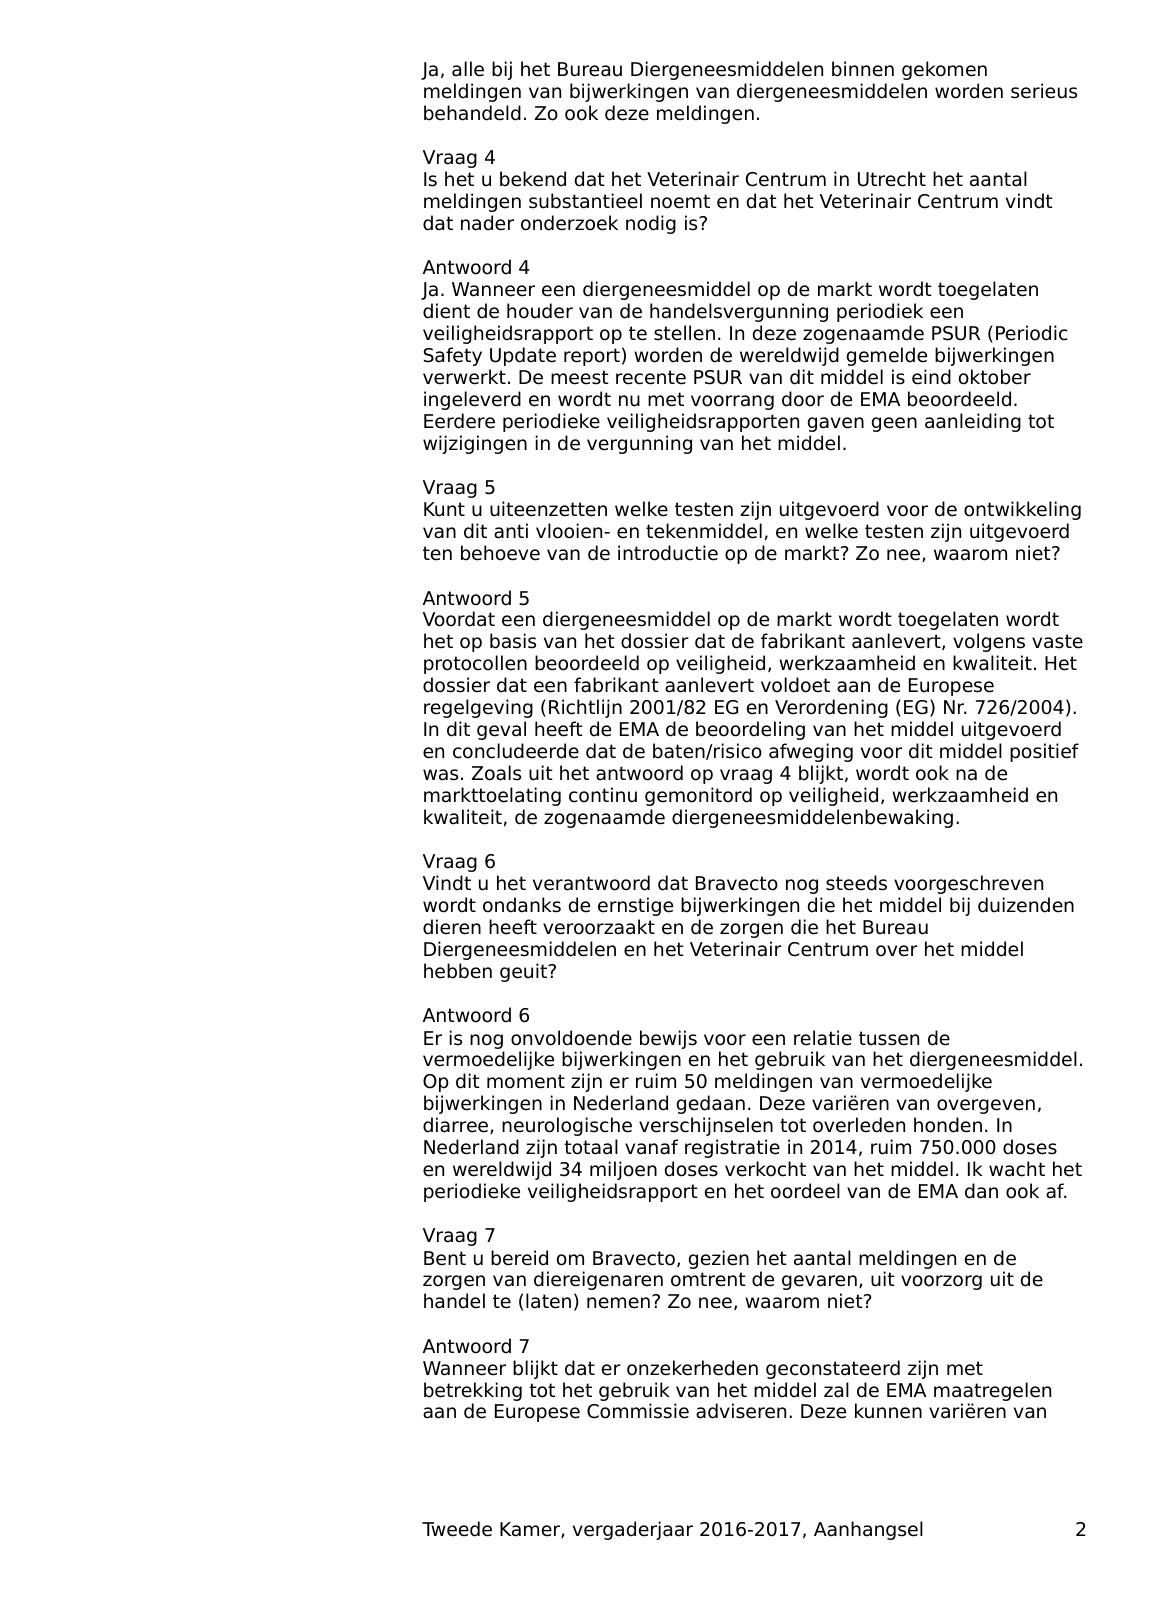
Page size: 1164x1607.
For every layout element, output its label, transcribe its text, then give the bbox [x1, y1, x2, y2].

text Antwoord 5 [422, 587, 1087, 609]
text Vraag 5 [422, 477, 1087, 499]
text Vindt u het verantwoord dat Bravecto nog steeds voorgeschreven wordt ondanks de ernstige bijwerkingen die het middel bij duizenden dieren heeft veroorzaakt en de zorgen die het Bureau Diergeneesmiddelen en het Veterinair Centrum over het middel hebben geuit? [422, 873, 1087, 983]
text Ja, alle bij het Bureau Diergeneesmiddelen binnen gekomen meldingen van bijwerkingen van diergeneesmiddelen worden serieus behandeld. Zo ook deze meldingen. [422, 59, 1087, 125]
text Vraag 7 [422, 1225, 1087, 1247]
text Ja. Wanneer een diergeneesmiddel op de markt wordt toegelaten dient de houder van de handelsvergunning periodiek een veiligheidsrapport op te stellen. In deze zogenaamde PSUR (Periodic Safety Update report) worden de wereldwijd gemelde bijwerkingen verwerkt. De meest recente PSUR van dit middel is eind oktober ingeleverd en wordt nu met voorrang door de EMA beoordeeld. Eerdere periodieke veiligheidsrapporten gaven geen aanleiding tot wijzigingen in de vergunning van het middel. [422, 279, 1087, 455]
text Kunt u uiteenzetten welke testen zijn uitgevoerd voor de ontwikkeling van dit anti vlooien- en tekenmiddel, en welke testen zijn uitgevoerd ten behoeve van de introductie op de markt? Zo nee, waarom niet? [422, 499, 1087, 565]
text Vraag 6 [422, 851, 1087, 873]
text Wanneer blijkt dat er onzekerheden geconstateerd zijn met betrekking tot het gebruik van het middel zal de EMA maatregelen aan de Europese Commissie adviseren. Deze kunnen variëren van [422, 1357, 1087, 1423]
text Is het u bekend dat het Veterinair Centrum in Utrecht het aantal meldingen substantieel noemt en dat het Veterinair Centrum vindt dat nader onderzoek nodig is? [422, 169, 1087, 235]
text Bent u bereid om Bravecto, gezien het aantal meldingen en de zorgen van diereigenaren omtrent de gevaren, uit voorzorg uit de handel te (laten) nemen? Zo nee, waarom niet? [422, 1247, 1087, 1313]
text Voordat een diergeneesmiddel op de markt wordt toegelaten wordt het op basis van het dossier dat de fabrikant aanlevert, volgens vaste protocollen beoordeeld op veiligheid, werkzaamheid en kwaliteit. Het dossier dat een fabrikant aanlevert voldoet aan de Europese regelgeving (Richtlijn 2001/82 EG en Verordening (EG) Nr. 726/2004). In dit geval heeft de EMA de beoordeling van het middel uitgevoerd en concludeerde dat de baten/risico afweging voor dit middel positief was. Zoals uit het antwoord op vraag 4 blijkt, wordt ook na de markttoelating continu gemonitord op veiligheid, werkzaamheid en kwaliteit, de zogenaamde diergeneesmiddelenbewaking. [422, 609, 1087, 829]
text Antwoord 4 [422, 257, 1087, 279]
text Antwoord 7 [422, 1336, 1087, 1357]
text Antwoord 6 [422, 1005, 1087, 1027]
text Er is nog onvoldoende bewijs voor een relatie tussen de vermoedelijke bijwerkingen en het gebruik van het diergeneesmiddel. Op dit moment zijn er ruim 50 meldingen van vermoedelijke bijwerkingen in Nederland gedaan. Deze variëren van overgeven, diarree, neurologische verschijnselen tot overleden honden. In Nederland zijn totaal vanaf registratie in 2014, ruim 750.000 doses en wereldwijd 34 miljoen doses verkocht van het middel. Ik wacht het periodieke veiligheidsrapport en het oordeel van de EMA dan ook af. [422, 1027, 1087, 1203]
text Vraag 4 [422, 147, 1087, 169]
